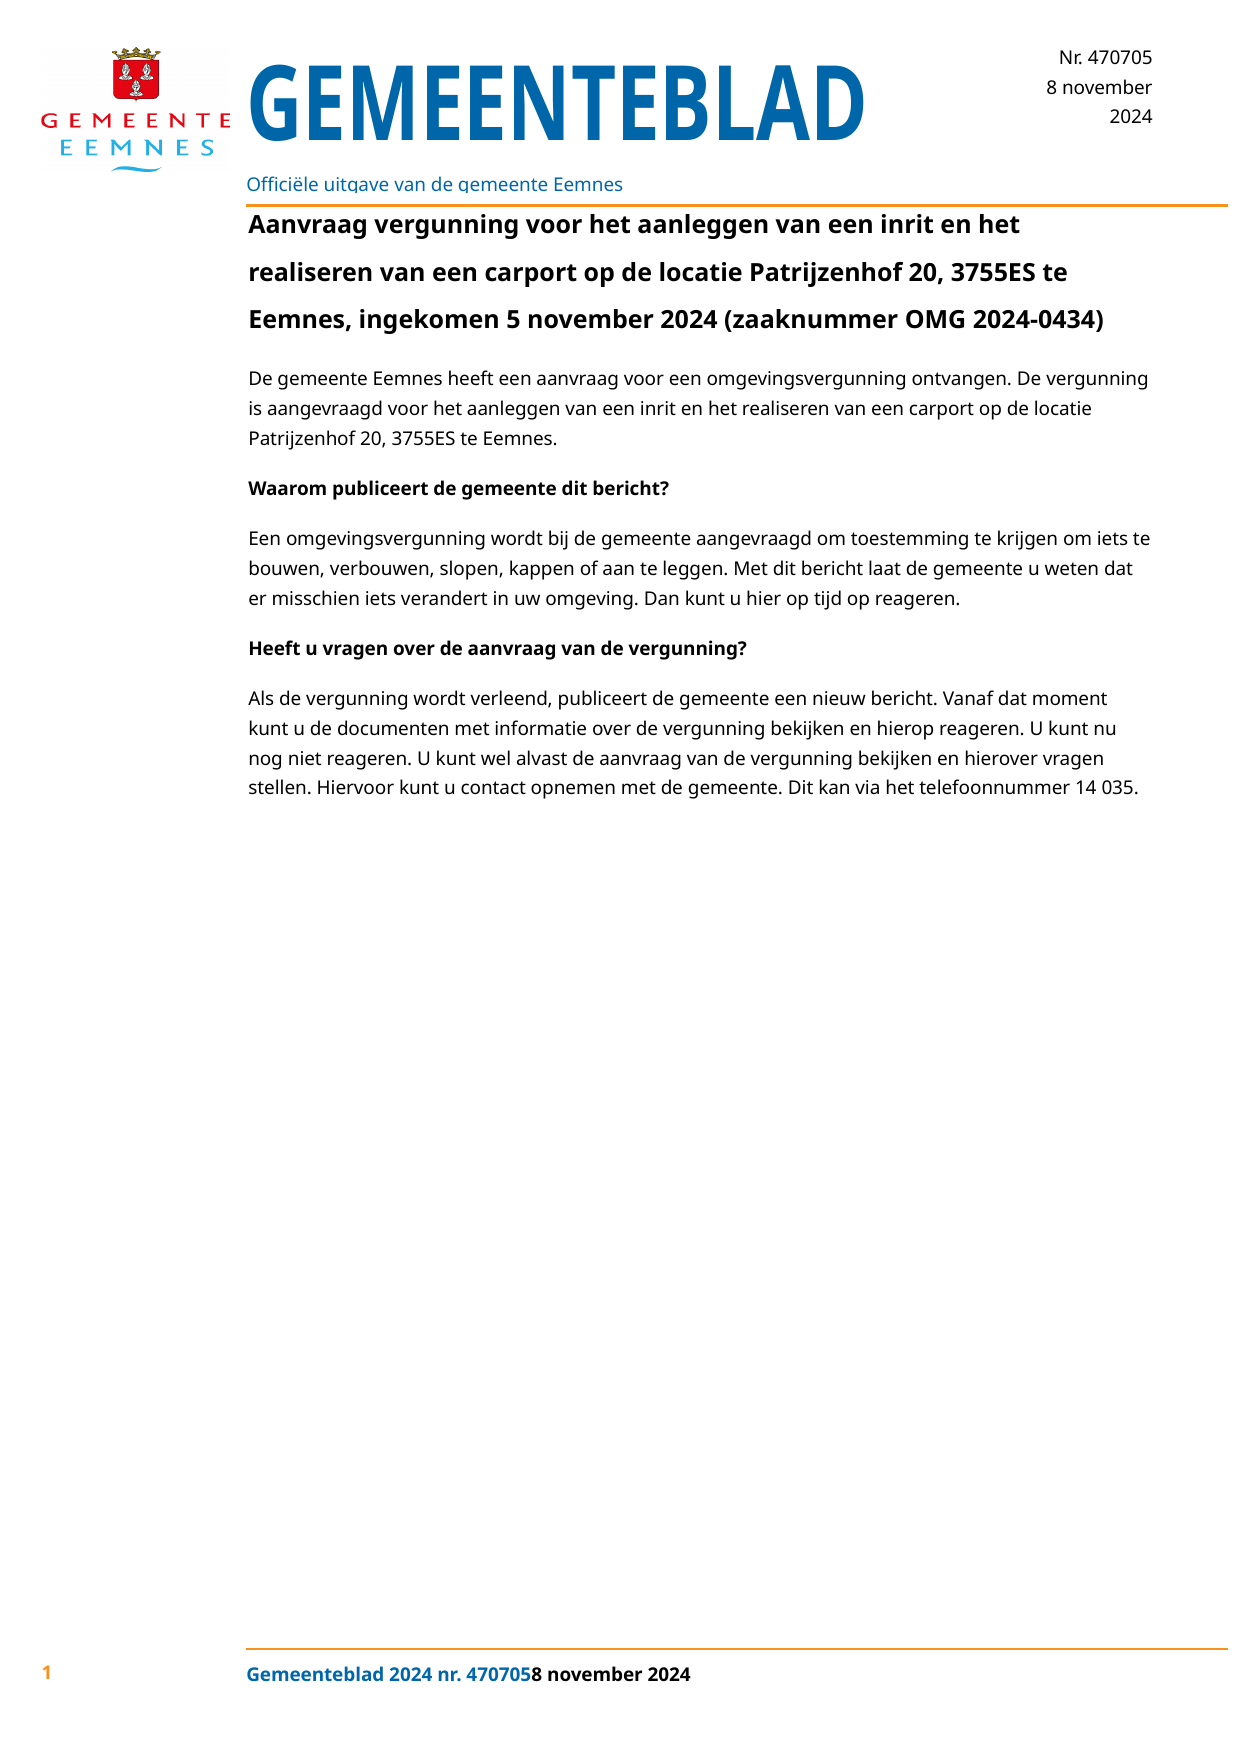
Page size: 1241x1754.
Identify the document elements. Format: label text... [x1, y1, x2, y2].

text De gemeente Eemnes heeft een aanvraag voor een omgevingsvergunning ontvangen. De vergunning is aangevraagd voor het aanleggen van een inrit en het realiseren van een carport op de locatie Patrijzenhof 20, 3755ES te Eemnes. [248, 366, 1152, 450]
text Heeft u vragen over de aanvraag van de vergunning? [248, 635, 1152, 661]
text Een omgevingsvergunning wordt bij de gemeente aangevraagd om toestemming te krijgen om iets te bouwen, verbouwen, slopen, kappen of aan te leggen. Met dit bericht laat de gemeente u weten dat er misschien iets verandert in uw omgeving. Dan kunt u hier op tijd op reageren. [248, 526, 1152, 610]
text Als de vergunning wordt verleend, publiceert de gemeente een nieuw bericht. Vanaf dat moment kunt u de documenten met informatie over de vergunning bekijken en hierop reageren. U kunt nu nog niet reageren. U kunt wel alvast de aanvraag van de vergunning bekijken en hierover vragen stellen. Hiervoor kunt u contact opnemen met de gemeente. Dit kan via het telefoonnummer 14 035. [248, 686, 1152, 800]
text Aanvraag vergunning voor het aanleggen van een inrit en het realiseren van een carport op de locatie Patrijzenhof 20, 3755ES te Eemnes, ingekomen 5 november 2024 (zaaknummer OMG 2024-0434) [248, 207, 1152, 336]
picture [41, 47, 231, 172]
text Waarom publiceert de gemeente dit bericht? [248, 475, 1152, 501]
